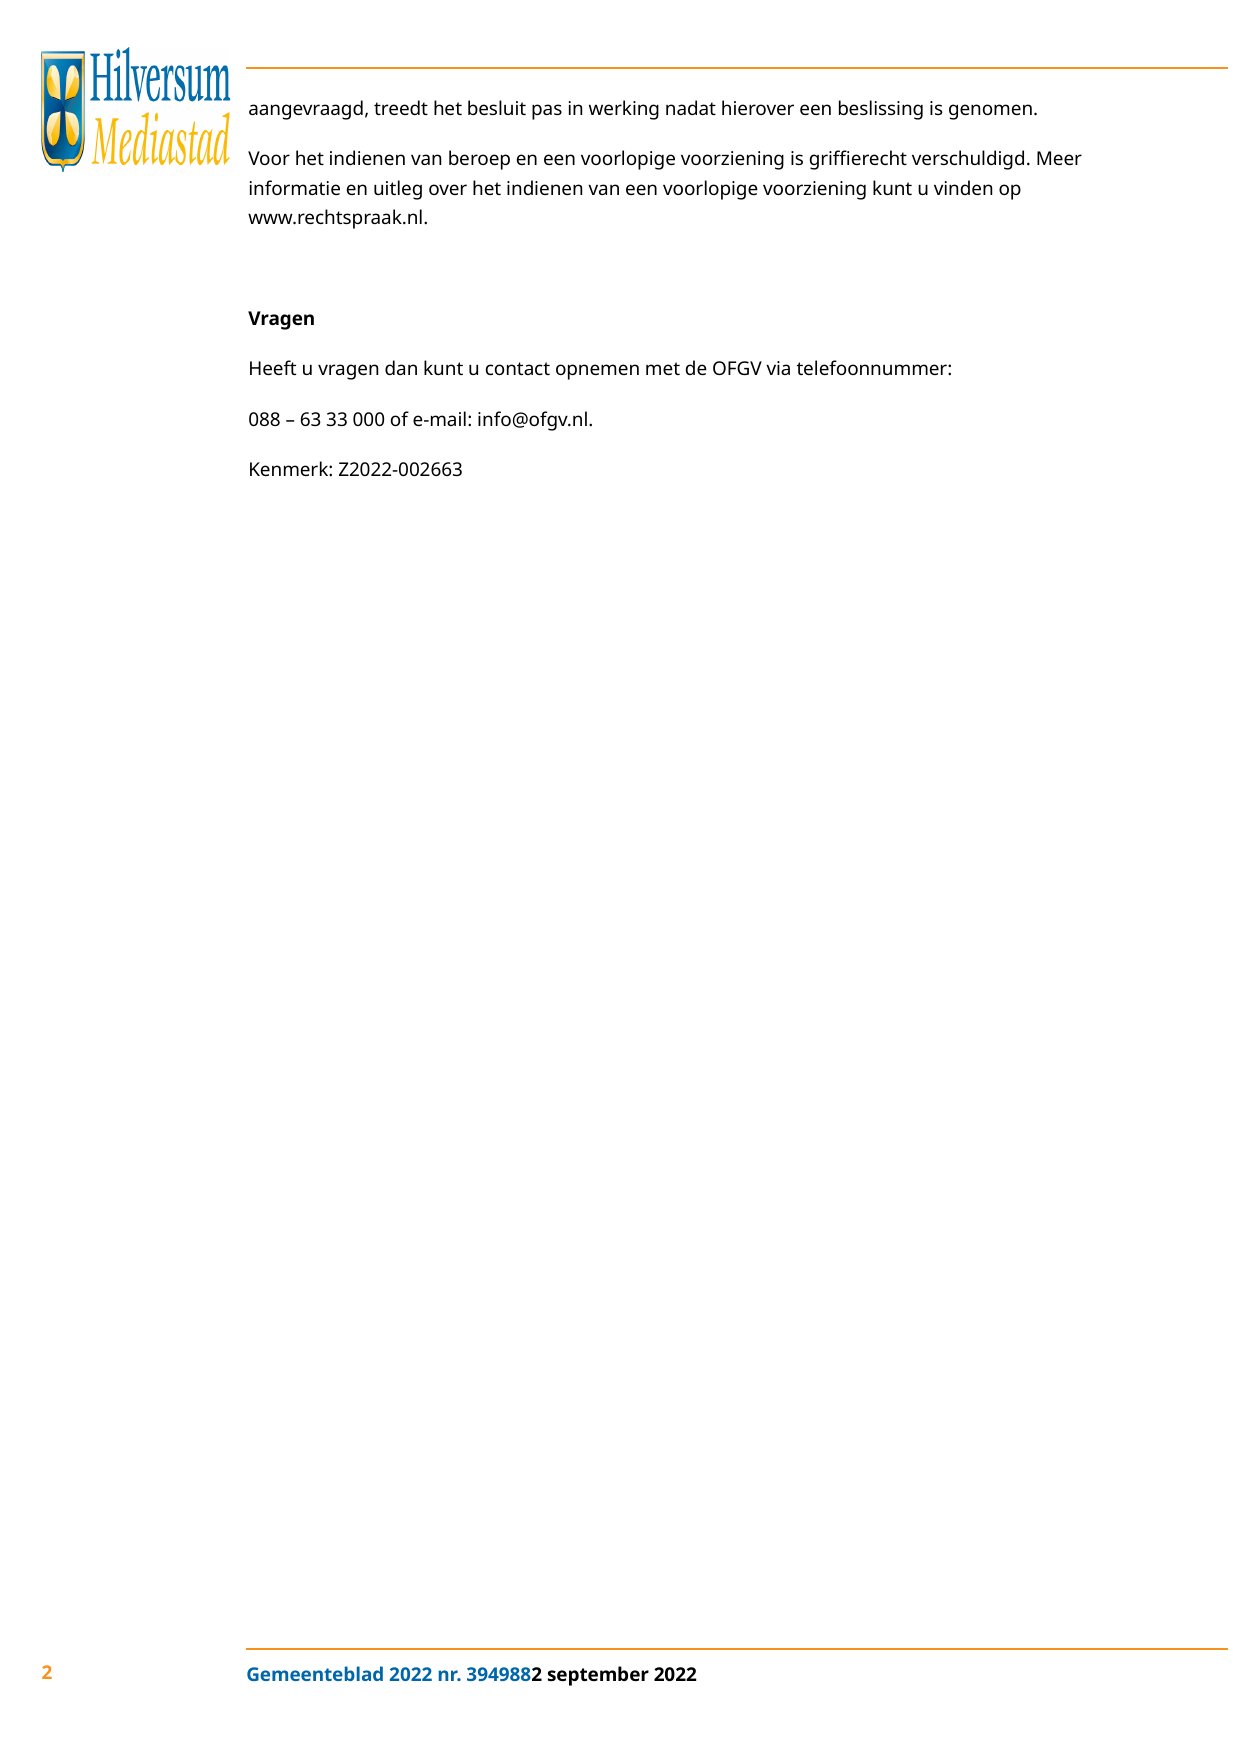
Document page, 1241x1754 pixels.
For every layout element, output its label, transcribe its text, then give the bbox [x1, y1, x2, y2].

text 088 – 63 33 000 of e-mail: info@ofgv.nl. [248, 406, 1152, 432]
text Kenmerk: Z2022-002663 [248, 456, 1152, 482]
picture [41, 47, 231, 172]
text Vragen [248, 305, 1152, 331]
text Voor het indienen van beroep en een voorlopige voorziening is griffierecht verschuldigd. Meer informatie en uitleg over het indienen van een voorlopige voorziening kunt u vinden op www.rechtspraak.nl. [248, 145, 1152, 230]
text aangevraagd, treedt het besluit pas in werking nadat hierover een beslissing is genomen. [248, 95, 1152, 121]
text Heeft u vragen dan kunt u contact opnemen met de OFGV via telefoonnummer: [248, 356, 1152, 381]
